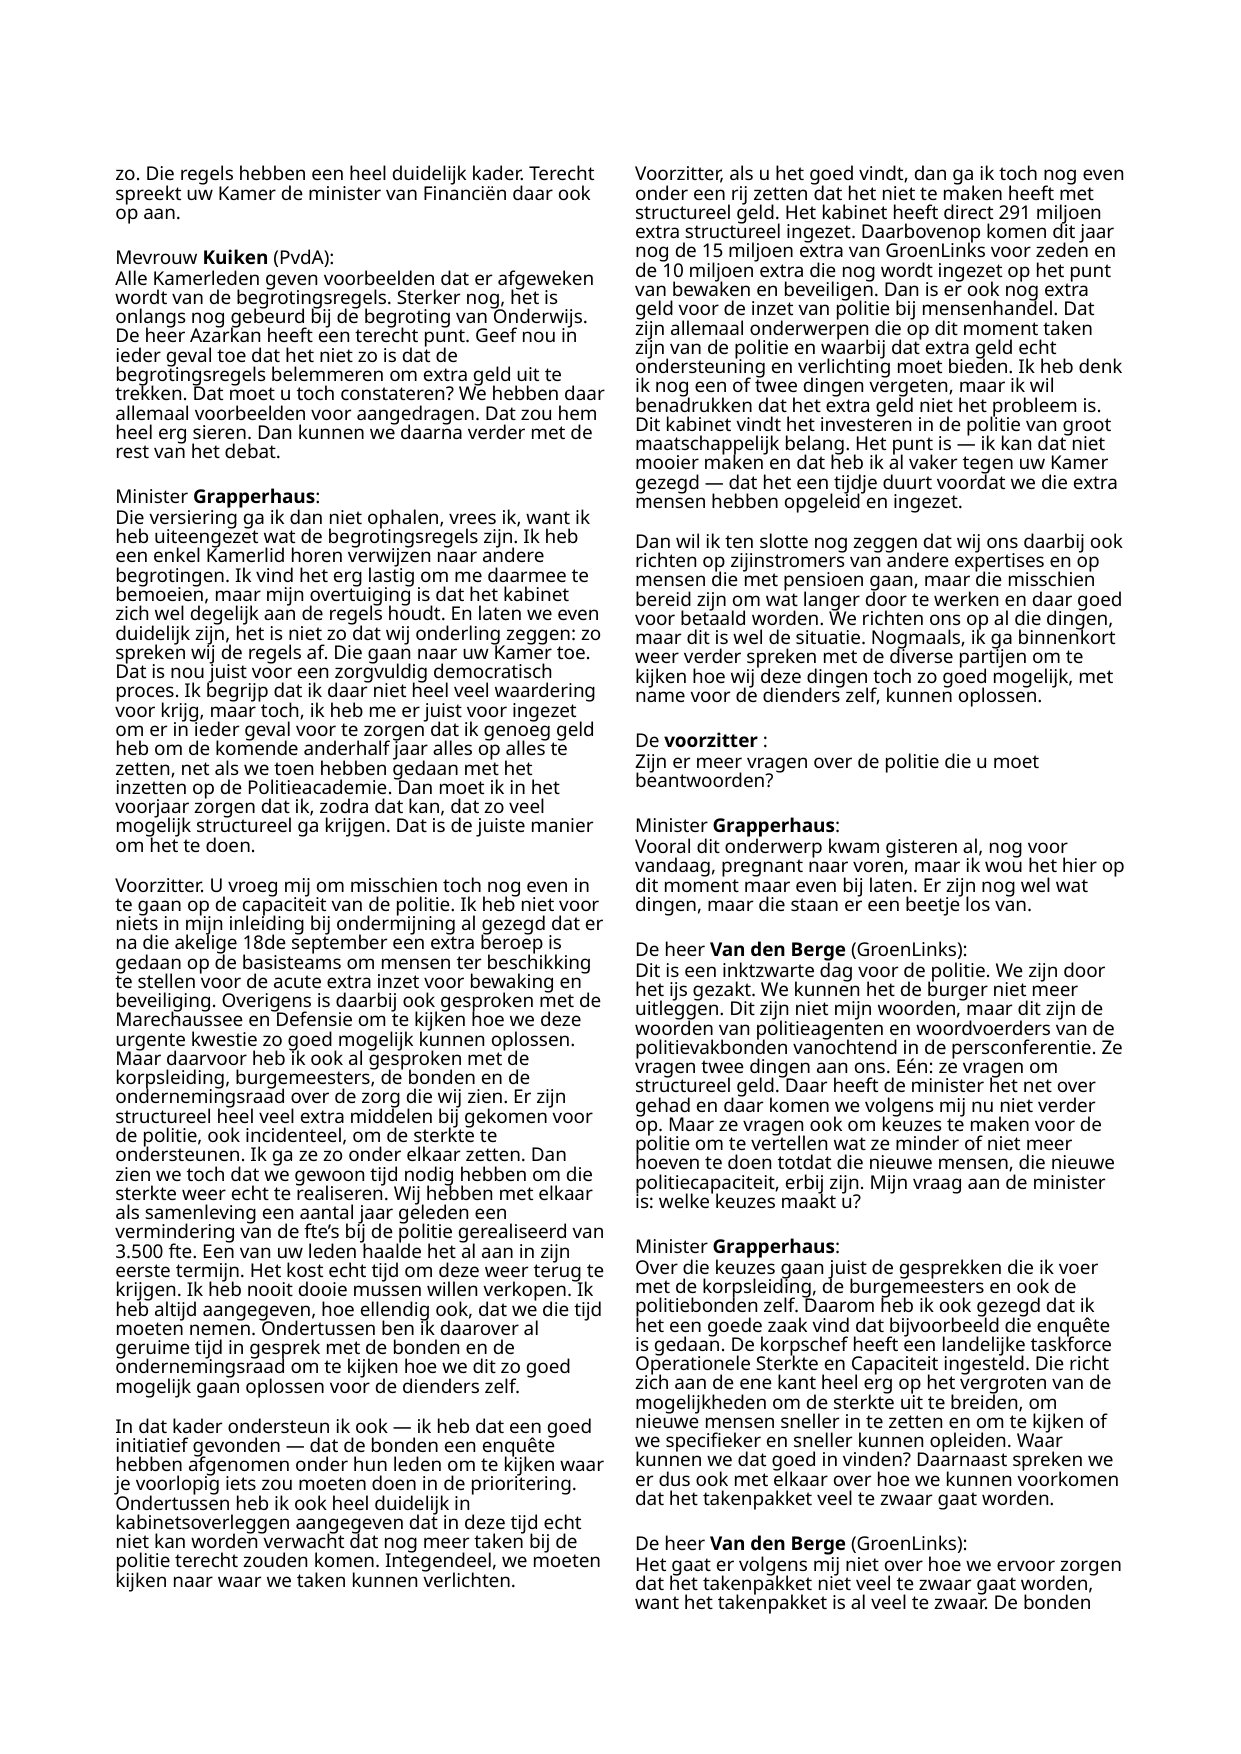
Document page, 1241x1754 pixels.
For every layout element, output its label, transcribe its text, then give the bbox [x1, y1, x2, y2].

text zo. Die regels hebben een heel duidelijk kader. Terecht spreekt uw Kamer de minister van Financiën daar ook op aan. [115, 165, 605, 223]
text Over die keuzes gaan juist de gesprekken die ik voer met de korpsleiding, de burgemeesters en ook de politiebonden zelf. Daarom heb ik ook gezegd dat ik het een goede zaak vind dat bijvoorbeeld die enquête is gedaan. De korpschef heeft een landelijke taskforce Operationele Sterkte en Capaciteit ingesteld. Die richt zich aan de ene kant heel erg op het vergroten van de mogelijkheden om de sterkte uit te breiden, om nieuwe mensen sneller in te zetten en om te kijken of we specifieker en sneller kunnen opleiden. Waar kunnen we dat goed in vinden? Daarnaast spreken we er dus ook met elkaar over hoe we kunnen voorkomen dat het takenpakket veel te zwaar gaat worden. [635, 1259, 1125, 1509]
text Het gaat er volgens mij niet over hoe we ervoor zorgen dat het takenpakket niet veel te zwaar gaat worden, want het takenpakket is al veel te zwaar. De bonden [635, 1556, 1125, 1614]
text Zijn er meer vragen over de politie die u moet beantwoorden? [635, 753, 1125, 791]
text Dit is een inktzwarte dag voor de politie. We zijn door het ijs gezakt. We kunnen het de burger niet meer uitleggen. Dit zijn niet mijn woorden, maar dit zijn de woorden van politieagenten en woordvoerders van de politievakbonden vanochtend in de persconferentie. Ze vragen twee dingen aan ons. Eén: ze vragen om structureel geld. Daar heeft de minister het net over gehad en daar komen we volgens mij nu niet verder op. Maar ze vragen ook om keuzes te maken voor de politie om te vertellen wat ze minder of niet meer hoeven te doen totdat die nieuwe mensen, die nieuwe politiecapaciteit, erbij zijn. Mijn vraag aan de minister is: welke keuzes maakt u? [635, 962, 1125, 1212]
text Alle Kamerleden geven voorbeelden dat er afgeweken wordt van de begrotingsregels. Sterker nog, het is onlangs nog gebeurd bij de begroting van Onderwijs. De heer Azarkan heeft een terecht punt. Geef nou in ieder geval toe dat het niet zo is dat de begrotingsregels belemmeren om extra geld uit te trekken. Dat moet u toch constateren? We hebben daar allemaal voorbeelden voor aangedragen. Dat zou hem heel erg sieren. Dan kunnen we daarna verder met de rest van het debat. [115, 270, 605, 462]
text Die versiering ga ik dan niet ophalen, vrees ik, want ik heb uiteengezet wat de begrotingsregels zijn. Ik heb een enkel Kamerlid horen verwijzen naar andere begrotingen. Ik vind het erg lastig om me daarmee te bemoeien, maar mijn overtuiging is dat het kabinet zich wel degelijk aan de regels houdt. En laten we even duidelijk zijn, het is niet zo dat wij onderling zeggen: zo spreken wij de regels af. Die gaan naar uw Kamer toe. Dat is nou juist voor een zorgvuldig democratisch proces. Ik begrijp dat ik daar niet heel veel waardering voor krijg, maar toch, ik heb me er juist voor ingezet om er in ieder geval voor te zorgen dat ik genoeg geld heb om de komende anderhalf jaar alles op alles te zetten, net als we toen hebben gedaan met het inzetten op de Politieacademie. Dan moet ik in het voorjaar zorgen dat ik, zodra dat kan, dat zo veel mogelijk structureel ga krijgen. Dat is de juiste manier om het te doen. [115, 509, 605, 856]
text Voorzitter. U vroeg mij om misschien toch nog even in te gaan op de capaciteit van de politie. Ik heb niet voor niets in mijn inleiding bij ondermijning al gezegd dat er na die akelige 18de september een extra beroep is gedaan op de basisteams om mensen ter beschikking te stellen voor de acute extra inzet voor bewaking en beveiliging. Overigens is daarbij ook gesproken met de Marechaussee en Defensie om te kijken hoe we deze urgente kwestie zo goed mogelijk kunnen oplossen. Maar daarvoor heb ik ook al gesproken met de korpsleiding, burgemeesters, de bonden en de ondernemingsraad over de zorg die wij zien. Er zijn structureel heel veel extra middelen bij gekomen voor de politie, ook incidenteel, om de sterkte te ondersteunen. Ik ga ze zo onder elkaar zetten. Dan zien we toch dat we gewoon tijd nodig hebben om die sterkte weer echt te realiseren. Wij hebben met elkaar als samenleving een aantal jaar geleden een vermindering van de fte’s bij de politie gerealiseerd van 3.500 fte. Een van uw leden haalde het al aan in zijn eerste termijn. Het kost echt tijd om deze weer terug te krijgen. Ik heb nooit dooie mussen willen verkopen. Ik heb altijd aangegeven, hoe ellendig ook, dat we die tijd moeten nemen. Ondertussen ben ik daarover al geruime tijd in gesprek met de bonden en de ondernemingsraad om te kijken hoe we dit zo goed mogelijk gaan oplossen voor de dienders zelf. [115, 877, 605, 1397]
text De voorzitter : [635, 727, 1125, 753]
text De heer Van den Berge (GroenLinks): [635, 936, 1125, 962]
text De heer Van den Berge (GroenLinks): [635, 1530, 1125, 1556]
text Mevrouw Kuiken (PvdA): [115, 244, 605, 270]
text Minister Grapperhaus: [115, 483, 605, 509]
text In dat kader ondersteun ik ook — ik heb dat een goed initiatief gevonden — dat de bonden een enquête hebben afgenomen onder hun leden om te kijken waar je voorlopig iets zou moeten doen in de prioritering. Ondertussen heb ik ook heel duidelijk in kabinetsoverleggen aangegeven dat in deze tijd echt niet kan worden verwacht dat nog meer taken bij de politie terecht zouden komen. Integendeel, we moeten kijken naar waar we taken kunnen verlichten. [115, 1418, 605, 1591]
text Dan wil ik ten slotte nog zeggen dat wij ons daarbij ook richten op zijinstromers van andere expertises en op mensen die met pensioen gaan, maar die misschien bereid zijn om wat langer door te werken en daar goed voor betaald worden. We richten ons op al die dingen, maar dit is wel de situatie. Nogmaals, ik ga binnenkort weer verder spreken met de diverse partijen om te kijken hoe wij deze dingen toch zo goed mogelijk, met name voor de dienders zelf, kunnen oplossen. [635, 533, 1125, 706]
text Minister Grapperhaus: [635, 812, 1125, 838]
text Voorzitter, als u het goed vindt, dan ga ik toch nog even onder een rij zetten dat het niet te maken heeft met structureel geld. Het kabinet heeft direct 291 miljoen extra structureel ingezet. Daarbovenop komen dit jaar nog de 15 miljoen extra van GroenLinks voor zeden en de 10 miljoen extra die nog wordt ingezet op het punt van bewaken en beveiligen. Dan is er ook nog extra geld voor de inzet van politie bij mensenhandel. Dat zijn allemaal onderwerpen die op dit moment taken zijn van de politie en waarbij dat extra geld echt ondersteuning en verlichting moet bieden. Ik heb denk ik nog een of twee dingen vergeten, maar ik wil benadrukken dat het extra geld niet het probleem is. Dit kabinet vindt het investeren in de politie van groot maatschappelijk belang. Het punt is — ik kan dat niet mooier maken en dat heb ik al vaker tegen uw Kamer gezegd — dat het een tijdje duurt voordat we die extra mensen hebben opgeleid en ingezet. [635, 165, 1125, 512]
text Minister Grapperhaus: [635, 1233, 1125, 1259]
text Vooral dit onderwerp kwam gisteren al, nog voor vandaag, pregnant naar voren, maar ik wou het hier op dit moment maar even bij laten. Er zijn nog wel wat dingen, maar die staan er een beetje los van. [635, 838, 1125, 915]
